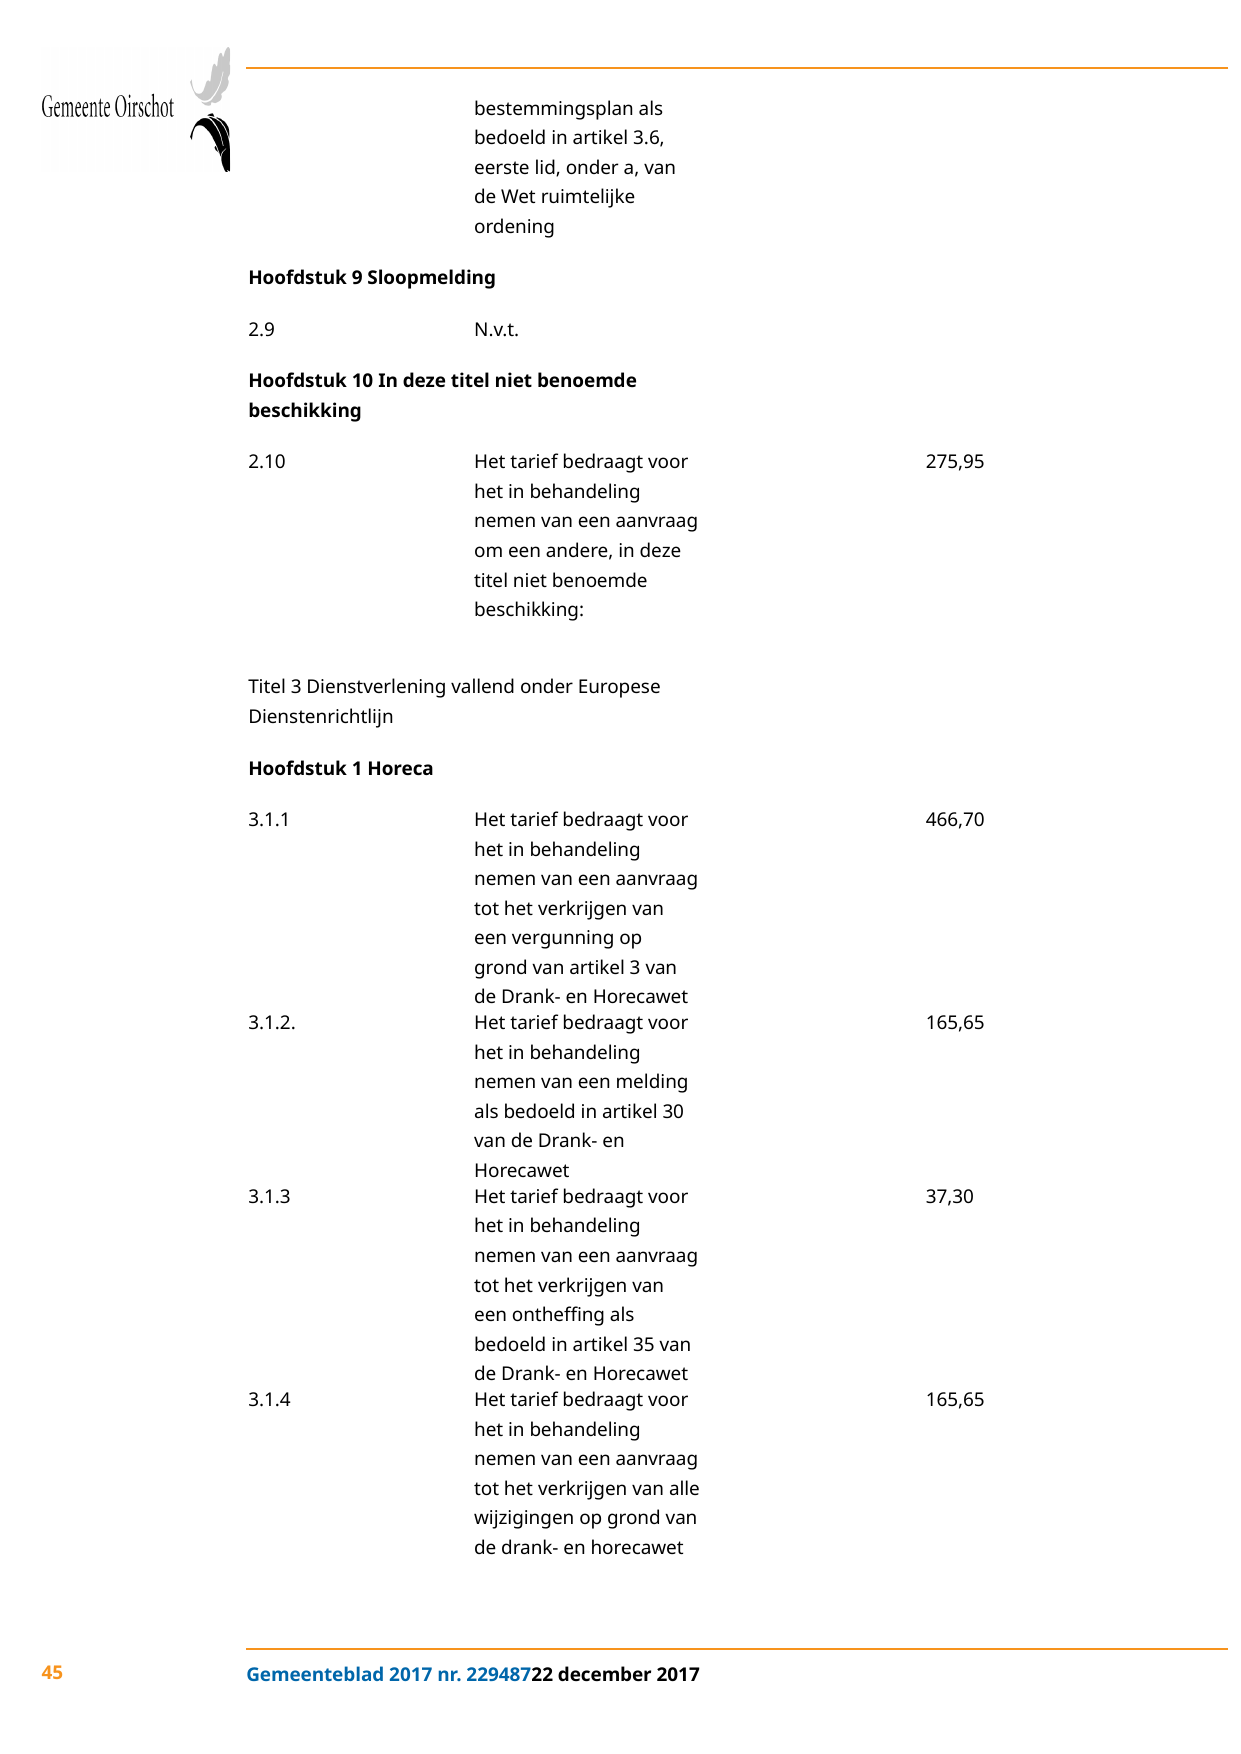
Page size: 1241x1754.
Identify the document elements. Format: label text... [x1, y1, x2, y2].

table_cell [248, 729, 474, 755]
table_cell [474, 239, 700, 264]
table_cell [700, 1560, 926, 1586]
table_cell 466,70 [926, 806, 1152, 1009]
table_cell [926, 423, 1152, 448]
table_cell [700, 729, 926, 755]
table_cell 37,30 [926, 1183, 1152, 1386]
table_cell [926, 755, 1152, 780]
table_cell [248, 290, 474, 316]
table_cell [926, 622, 1152, 648]
table_cell bestemmingsplan als bedoeld in artikel 3.6, eerste lid, onder a, van de Wet ruimtelijke ordening [474, 95, 700, 239]
table_cell [926, 368, 1152, 423]
table_cell 3.1.2. [248, 1009, 474, 1183]
table_cell [926, 1560, 1152, 1586]
table_cell [474, 290, 700, 316]
table_cell 2.10 [248, 449, 474, 622]
table_cell 3.1.3 [248, 1183, 474, 1386]
table_cell [700, 239, 926, 264]
table_cell [248, 95, 474, 239]
table_cell [926, 1586, 1152, 1611]
table_cell [700, 316, 926, 342]
table_cell [474, 1560, 700, 1586]
table_cell Het tarief bedraagt voor het in behandeling nemen van een melding als bedoeld in artikel 30 van de Drank- en Horecawet [474, 1009, 700, 1183]
table_cell [926, 265, 1152, 290]
table_cell 2.9 [248, 316, 474, 342]
table_cell 165,65 [926, 1386, 1152, 1560]
table_cell [248, 423, 474, 448]
table_cell [474, 342, 700, 367]
table_cell Hoofdstuk 10 In deze titel niet benoemde beschikking [248, 368, 700, 423]
table_cell [248, 780, 474, 806]
table_cell [700, 95, 926, 239]
table_cell [700, 1386, 926, 1560]
table_cell [700, 1183, 926, 1386]
table_cell [700, 1009, 926, 1183]
table_cell [700, 449, 926, 622]
table_cell Het tarief bedraagt voor het in behandeling nemen van een aanvraag tot het verkrijgen van een vergunning op grond van artikel 3 van de Drank- en Horecawet [474, 806, 700, 1009]
table_cell [700, 290, 926, 316]
table_cell [474, 729, 700, 755]
table_cell [474, 780, 700, 806]
table_cell [926, 674, 1152, 729]
table_cell 3.1.1 [248, 806, 474, 1009]
table_cell [700, 368, 926, 423]
table_cell [474, 622, 700, 648]
table_cell Het tarief bedraagt voor het in behandeling nemen van een aanvraag tot het verkrijgen van alle wijzigingen op grond van de drank- en horecawet [474, 1386, 700, 1560]
table_cell [700, 423, 926, 448]
table_cell 165,65 [926, 1009, 1152, 1183]
table_cell [926, 239, 1152, 264]
table_cell [926, 95, 1152, 239]
table_cell [700, 780, 926, 806]
table_cell [926, 290, 1152, 316]
table_cell [700, 806, 926, 1009]
table_cell Hoofdstuk 1 Horeca [248, 755, 700, 780]
table_cell [700, 265, 926, 290]
table_cell Het tarief bedraagt voor het in behandeling nemen van een aanvraag tot het verkrijgen van een ontheffing als bedoeld in artikel 35 van de Drank- en Horecawet [474, 1183, 700, 1386]
table_cell [474, 1586, 700, 1611]
table_cell [700, 622, 926, 648]
table_cell [700, 755, 926, 780]
table_cell [248, 1560, 474, 1586]
picture [41, 47, 231, 172]
table_cell N.v.t. [474, 316, 700, 342]
table_cell [700, 674, 926, 729]
table_cell [700, 648, 926, 674]
table_cell [248, 342, 474, 367]
table_cell 275,95 [926, 449, 1152, 622]
table_cell [926, 648, 1152, 674]
table_cell [926, 342, 1152, 367]
table_cell Het tarief bedraagt voor het in behandeling nemen van een aanvraag om een andere, in deze titel niet benoemde beschikking: [474, 449, 700, 622]
table_cell Hoofdstuk 9 Sloopmelding [248, 265, 700, 290]
table_cell [700, 342, 926, 367]
table_cell [248, 1586, 474, 1611]
table_cell [248, 648, 474, 674]
table_cell [474, 648, 700, 674]
table_cell [926, 316, 1152, 342]
table_cell [700, 1586, 926, 1611]
table_cell [248, 622, 474, 648]
table_cell Titel 3 Dienstverlening vallend onder Europese Dienstenrichtlijn [248, 674, 700, 729]
table_cell 3.1.4 [248, 1386, 474, 1560]
table_cell [926, 780, 1152, 806]
table_cell [248, 239, 474, 264]
table_cell [474, 423, 700, 448]
table_cell [926, 729, 1152, 755]
